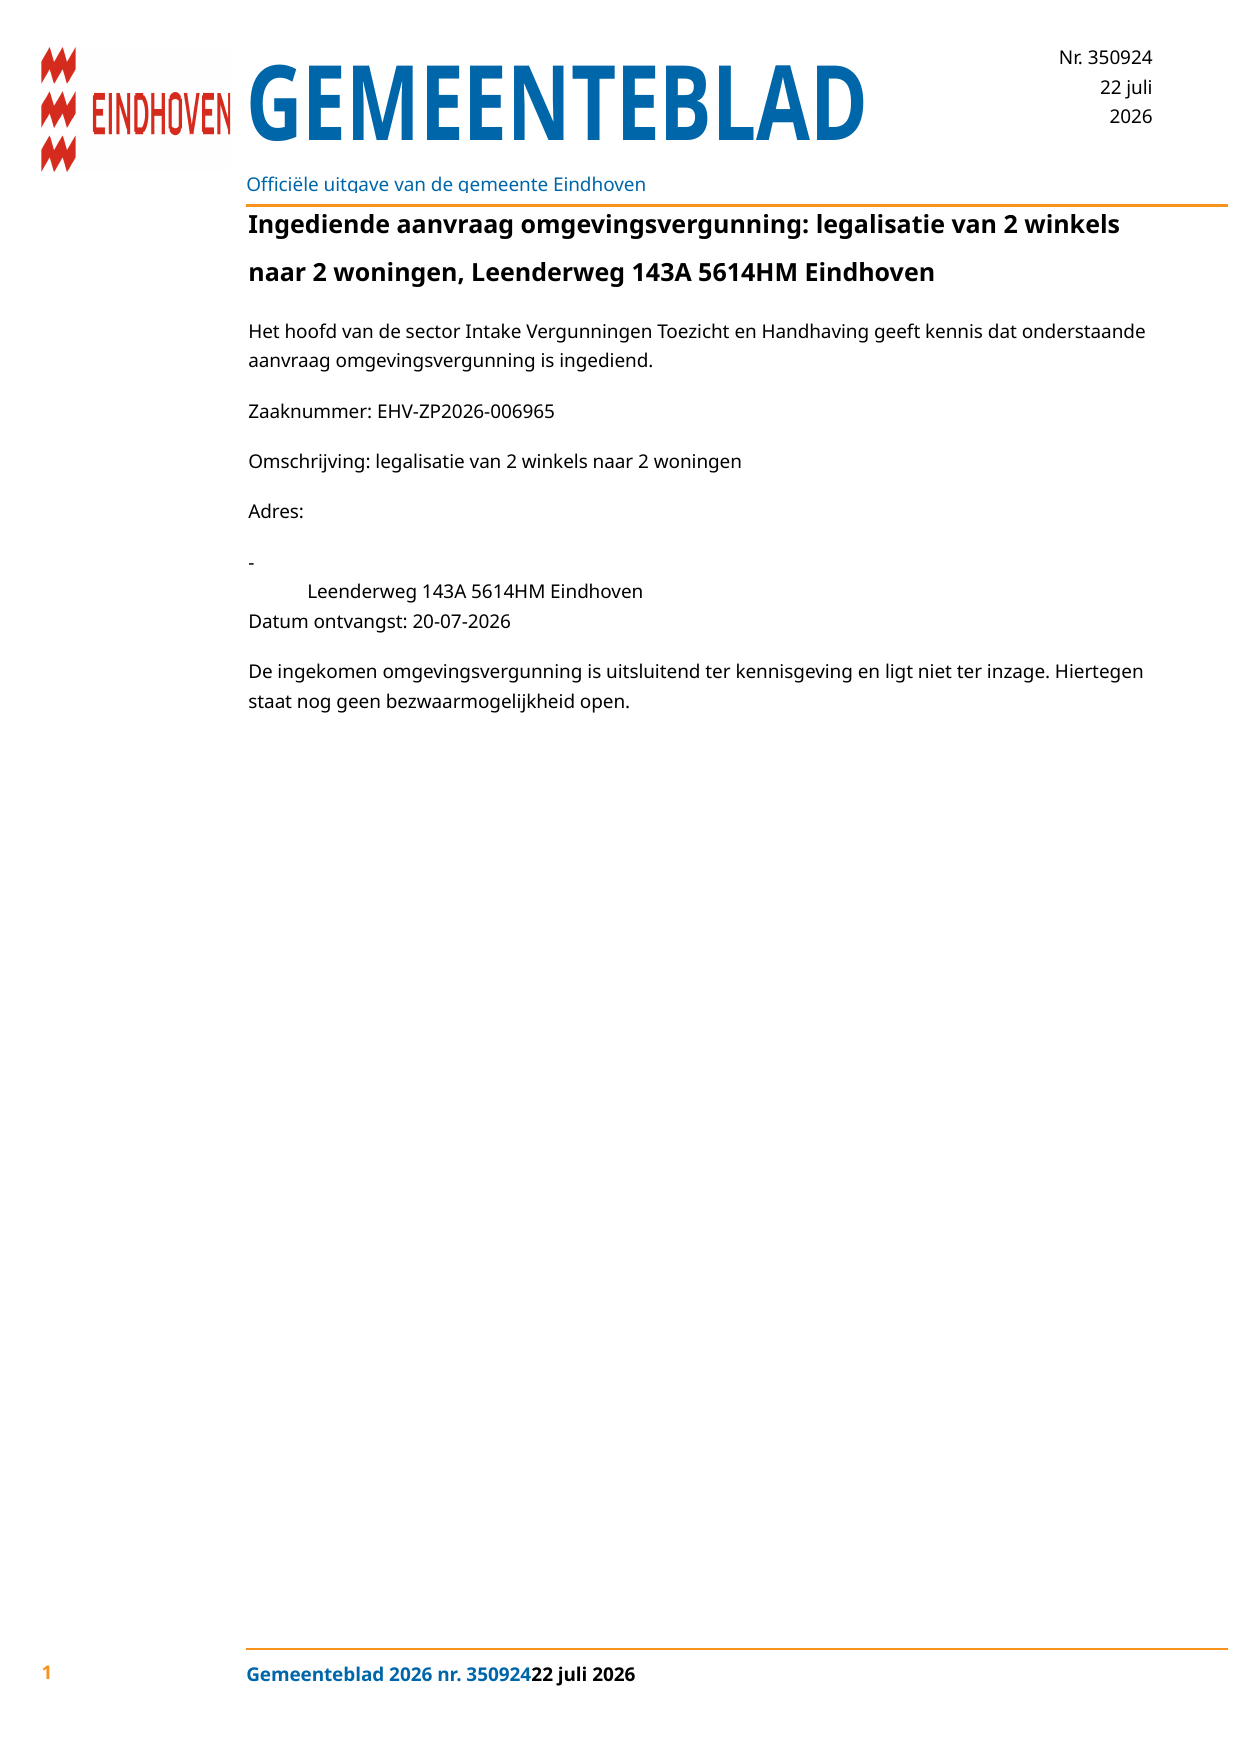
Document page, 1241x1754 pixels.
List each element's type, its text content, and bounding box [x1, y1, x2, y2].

list Leenderweg 143A 5614HM Eindhoven [248, 579, 1152, 604]
picture [41, 47, 231, 172]
text Het hoofd van de sector Intake Vergunningen Toezicht en Handhaving geeft kennis dat onderstaande aanvraag omgevingsvergunning is ingediend. [248, 318, 1152, 373]
text Ingediende aanvraag omgevingsvergunning: legalisatie van 2 winkels naar 2 woningen, Leenderweg 143A 5614HM Eindhoven [248, 207, 1152, 288]
text Zaaknummer: EHV-ZP2026-006965 [248, 398, 1152, 424]
text Omschrijving: legalisatie van 2 winkels naar 2 woningen [248, 448, 1152, 474]
text Adres: [248, 499, 1152, 524]
text De ingekomen omgevingsvergunning is uitsluitend ter kennisgeving en ligt niet ter inzage. Hiertegen staat nog geen bezwaarmogelijkheid open. [248, 659, 1152, 714]
text Datum ontvangst: 20-07-2026 [248, 608, 1152, 634]
